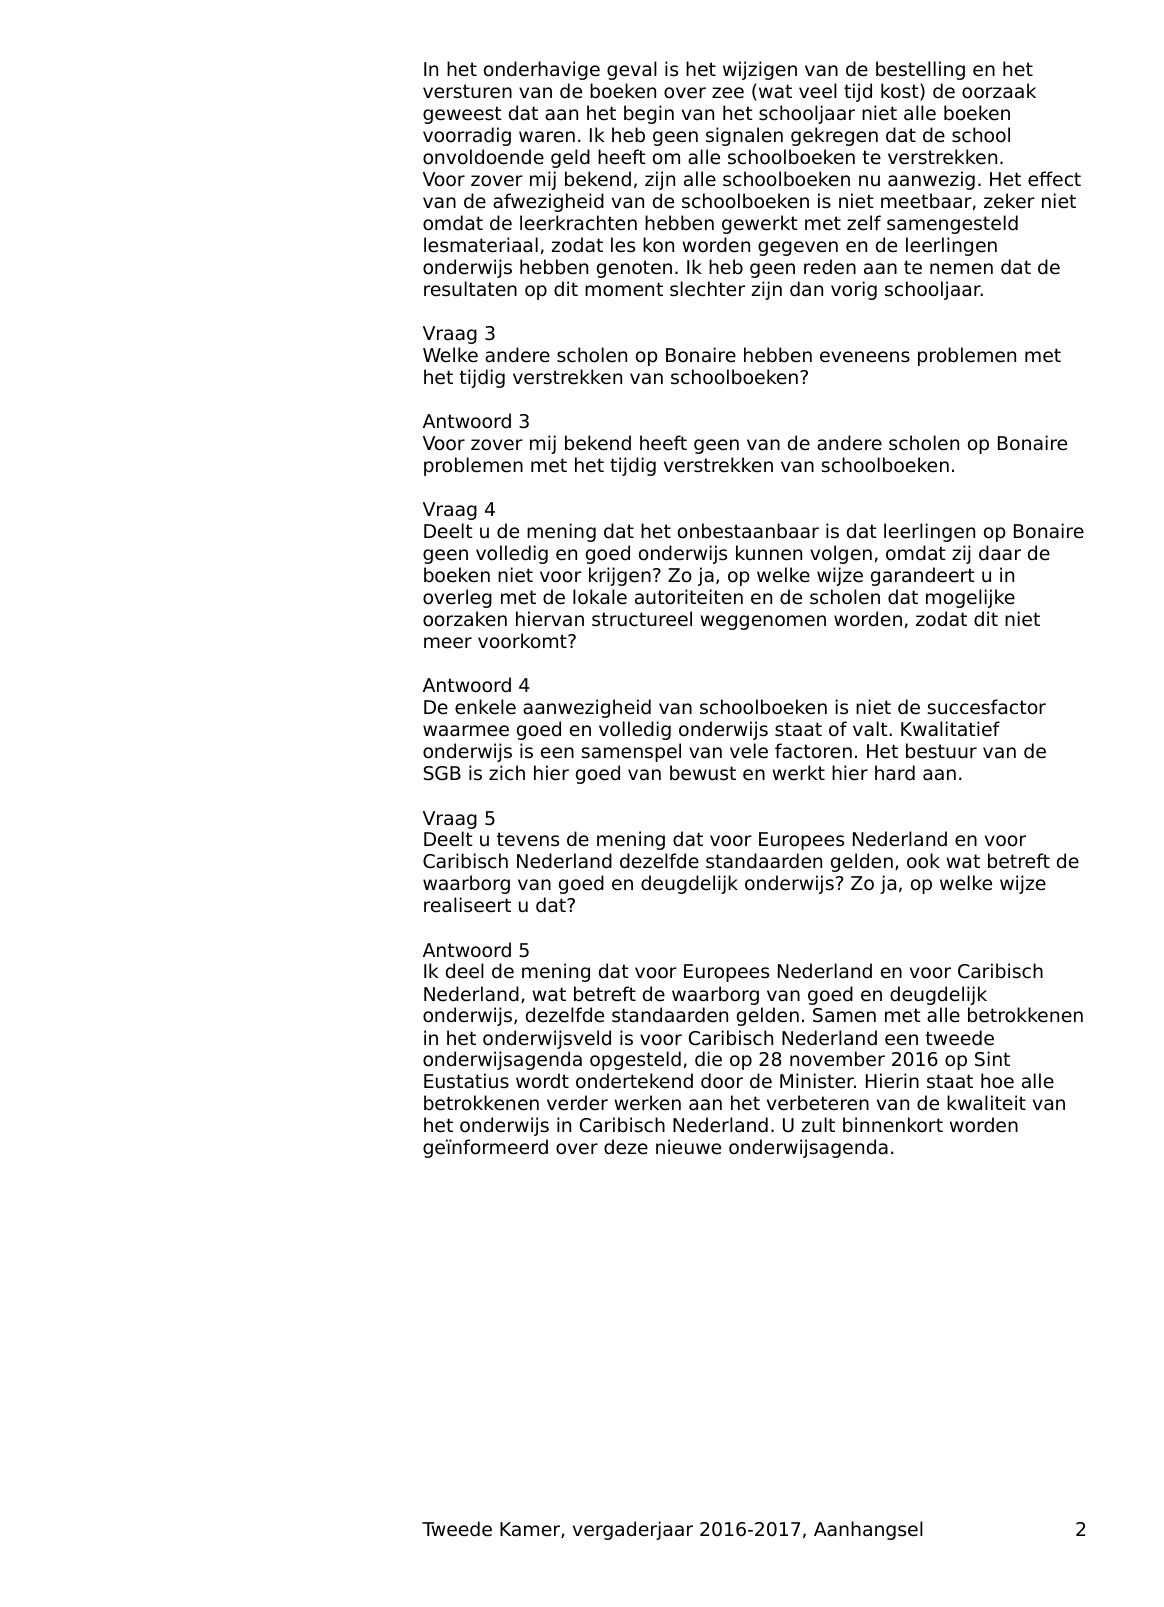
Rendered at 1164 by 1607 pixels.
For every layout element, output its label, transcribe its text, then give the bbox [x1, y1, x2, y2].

text Vraag 4 [422, 499, 1087, 521]
text Voor zover mij bekend, zijn alle schoolboeken nu aanwezig. Het effect van de afwezigheid van de schoolboeken is niet meetbaar, zeker niet omdat de leerkrachten hebben gewerkt met zelf samengesteld lesmateriaal, zodat les kon worden gegeven en de leerlingen onderwijs hebben genoten. Ik heb geen reden aan te nemen dat de resultaten op dit moment slechter zijn dan vorig schooljaar. [422, 169, 1087, 301]
text Voor zover mij bekend heeft geen van de andere scholen op Bonaire problemen met het tijdig verstrekken van schoolboeken. [422, 433, 1087, 477]
text De enkele aanwezigheid van schoolboeken is niet de succesfactor waarmee goed en volledig onderwijs staat of valt. Kwalitatief onderwijs is een samenspel van vele factoren. Het bestuur van de SGB is zich hier goed van bewust en werkt hier hard aan. [422, 697, 1087, 785]
text Antwoord 4 [422, 675, 1087, 697]
text Vraag 5 [422, 807, 1087, 829]
text Antwoord 3 [422, 411, 1087, 433]
text Deelt u de mening dat het onbestaanbaar is dat leerlingen op Bonaire geen volledig en goed onderwijs kunnen volgen, omdat zij daar de boeken niet voor krijgen? Zo ja, op welke wijze garandeert u in overleg met de lokale autoriteiten en de scholen dat mogelijke oorzaken hiervan structureel weggenomen worden, zodat dit niet meer voorkomt? [422, 521, 1087, 653]
text In het onderhavige geval is het wijzigen van de bestelling en het versturen van de boeken over zee (wat veel tijd kost) de oorzaak geweest dat aan het begin van het schooljaar niet alle boeken voorradig waren. Ik heb geen signalen gekregen dat de school onvoldoende geld heeft om alle schoolboeken te verstrekken. [422, 59, 1087, 169]
text Welke andere scholen op Bonaire hebben eveneens problemen met het tijdig verstrekken van schoolboeken? [422, 345, 1087, 389]
text Antwoord 5 [422, 939, 1087, 961]
text Ik deel de mening dat voor Europees Nederland en voor Caribisch Nederland, wat betreft de waarborg van goed en deugdelijk onderwijs, dezelfde standaarden gelden. Samen met alle betrokkenen in het onderwijsveld is voor Caribisch Nederland een tweede onderwijsagenda opgesteld, die op 28 november 2016 op Sint Eustatius wordt ondertekend door de Minister. Hierin staat hoe alle betrokkenen verder werken aan het verbeteren van de kwaliteit van het onderwijs in Caribisch Nederland. U zult binnenkort worden geïnformeerd over deze nieuwe onderwijsagenda. [422, 961, 1087, 1159]
text Vraag 3 [422, 323, 1087, 345]
text Deelt u tevens de mening dat voor Europees Nederland en voor Caribisch Nederland dezelfde standaarden gelden, ook wat betreft de waarborg van goed en deugdelijk onderwijs? Zo ja, op welke wijze realiseert u dat? [422, 829, 1087, 917]
